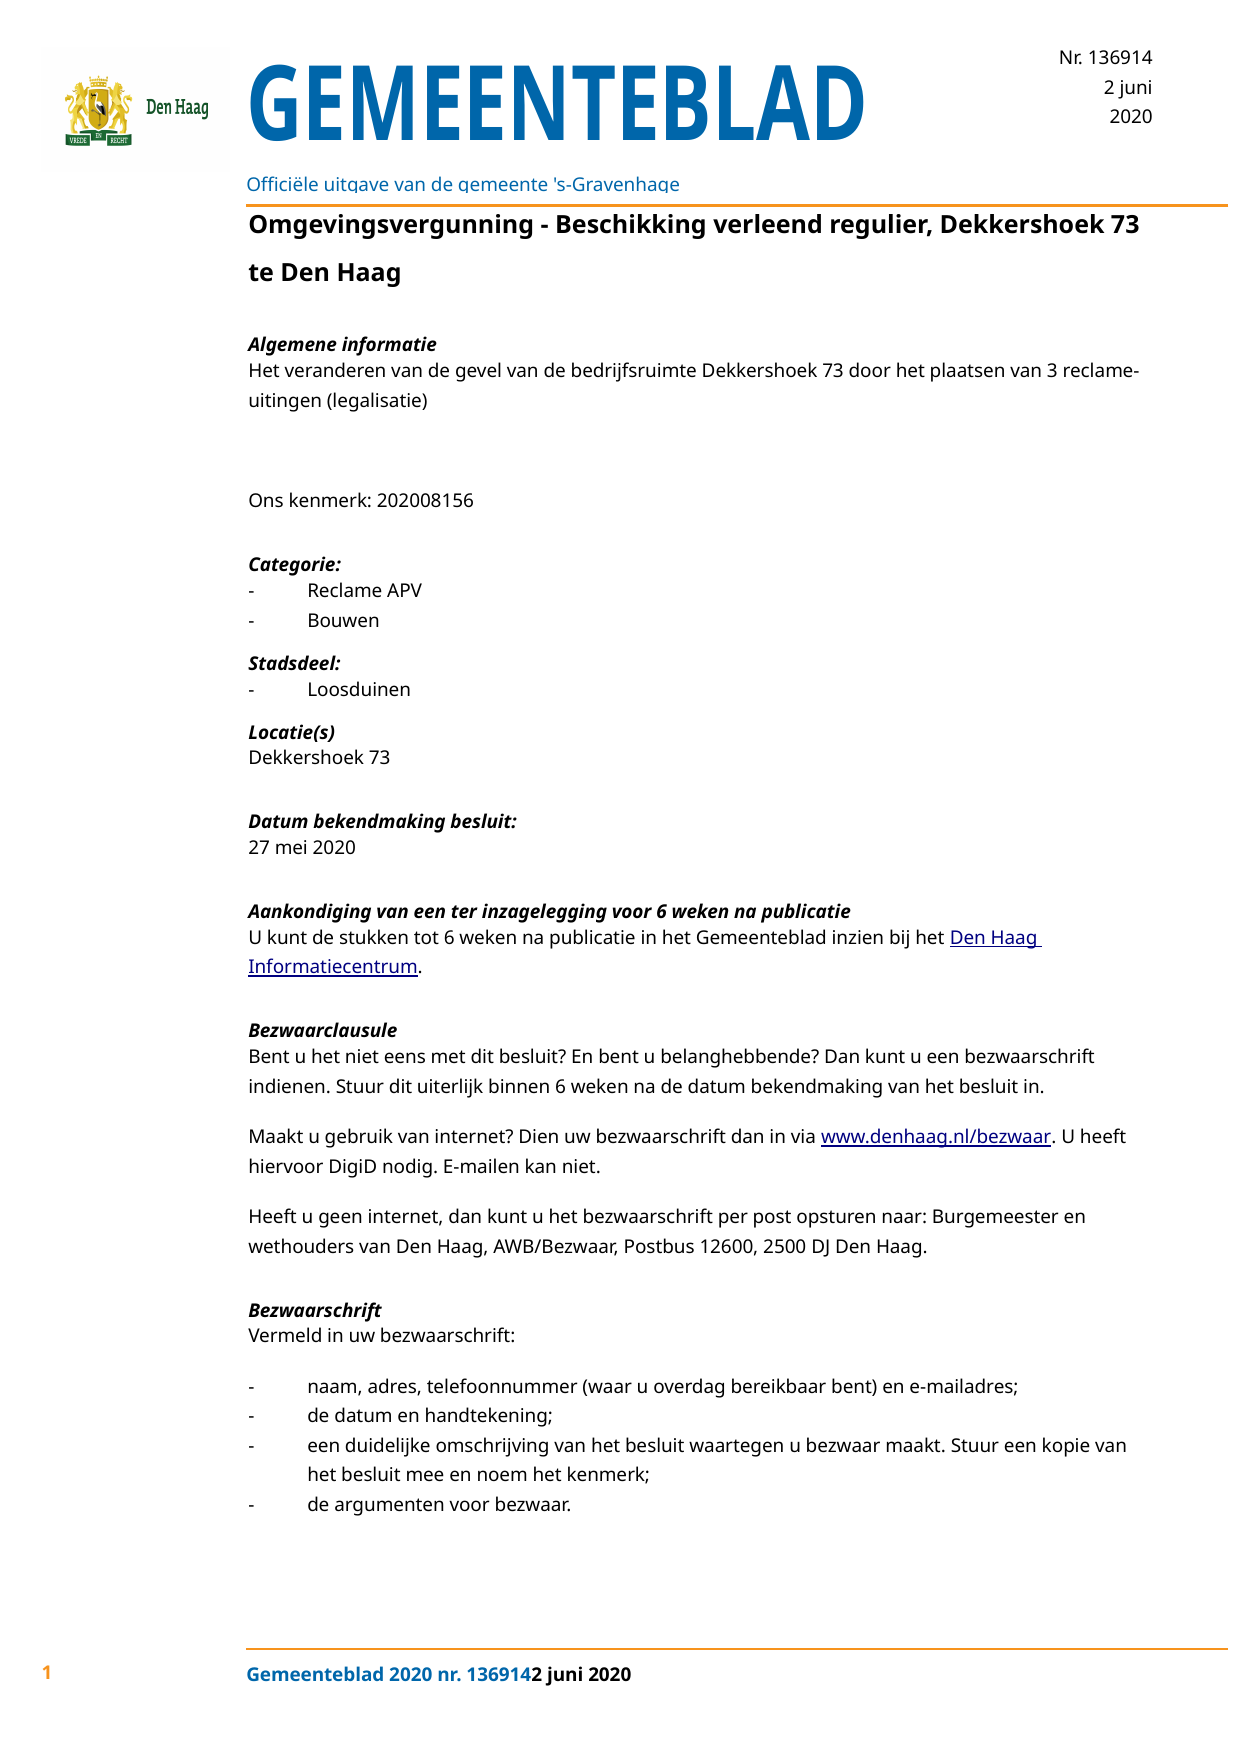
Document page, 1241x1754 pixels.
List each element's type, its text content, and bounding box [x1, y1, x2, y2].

text Vermeld in uw bezwaarschrift: [248, 1322, 1152, 1348]
text Heeft u geen internet, dan kunt u het bezwaarschrift per post opsturen naar: Burgemeester en wethouders van Den Haag, AWB/Bezwaar, Postbus 12600, 2500 DJ Den Haag. [248, 1203, 1152, 1258]
list een duidelijke omschrijving van het besluit waartegen u bezwaar maakt. Stuur een kopie van het besluit mee en noem het kenmerk; [248, 1432, 1152, 1487]
text Locatie(s) [248, 719, 1152, 744]
text U kunt de stukken tot 6 weken na publicatie in het Gemeenteblad inzien bij het Den Haag Informatiecentrum. [248, 924, 1152, 979]
text Bezwaarschrift [248, 1297, 1152, 1322]
text Het veranderen van de gevel van de bedrijfsruimte Dekkershoek 73 door het plaatsen van 3 reclame-uitingen (legalisatie) [248, 357, 1152, 412]
text 27 mei 2020 [248, 834, 1152, 860]
text Ons kenmerk: 202008156 [248, 488, 1152, 513]
text Bezwaarclausule [248, 1017, 1152, 1043]
text Algemene informatie [248, 331, 1152, 357]
text Stadsdeel: [248, 650, 1152, 676]
text Omgevingsvergunning - Beschikking verleend regulier, Dekkershoek 73 te Den Haag [248, 207, 1152, 288]
text Maakt u gebruik van internet? Dien uw bezwaarschrift dan in via www.denhaag.nl/bezwaar. U heeft hiervoor DigiD nodig. E-mailen kan niet. [248, 1123, 1152, 1178]
text Bent u het niet eens met dit besluit? En bent u belanghebbende? Dan kunt u een bezwaarschrift indienen. Stuur dit uiterlijk binnen 6 weken na de datum bekendmaking van het besluit in. [248, 1043, 1152, 1098]
picture [41, 47, 231, 172]
list de argumenten voor bezwaar. [248, 1491, 1152, 1517]
list de datum en handtekening; [248, 1402, 1152, 1428]
list Loosduinen [248, 676, 1152, 701]
list Bouwen [248, 607, 1152, 633]
text Aankondiging van een ter inzagelegging voor 6 weken na publicatie [248, 898, 1152, 924]
text Categorie: [248, 552, 1152, 577]
list Reclame APV [248, 577, 1152, 603]
list naam, adres, telefoonnummer (waar u overdag bereikbaar bent) en e-mailadres; [248, 1373, 1152, 1399]
text Dekkershoek 73 [248, 744, 1152, 770]
text Datum bekendmaking besluit: [248, 808, 1152, 834]
